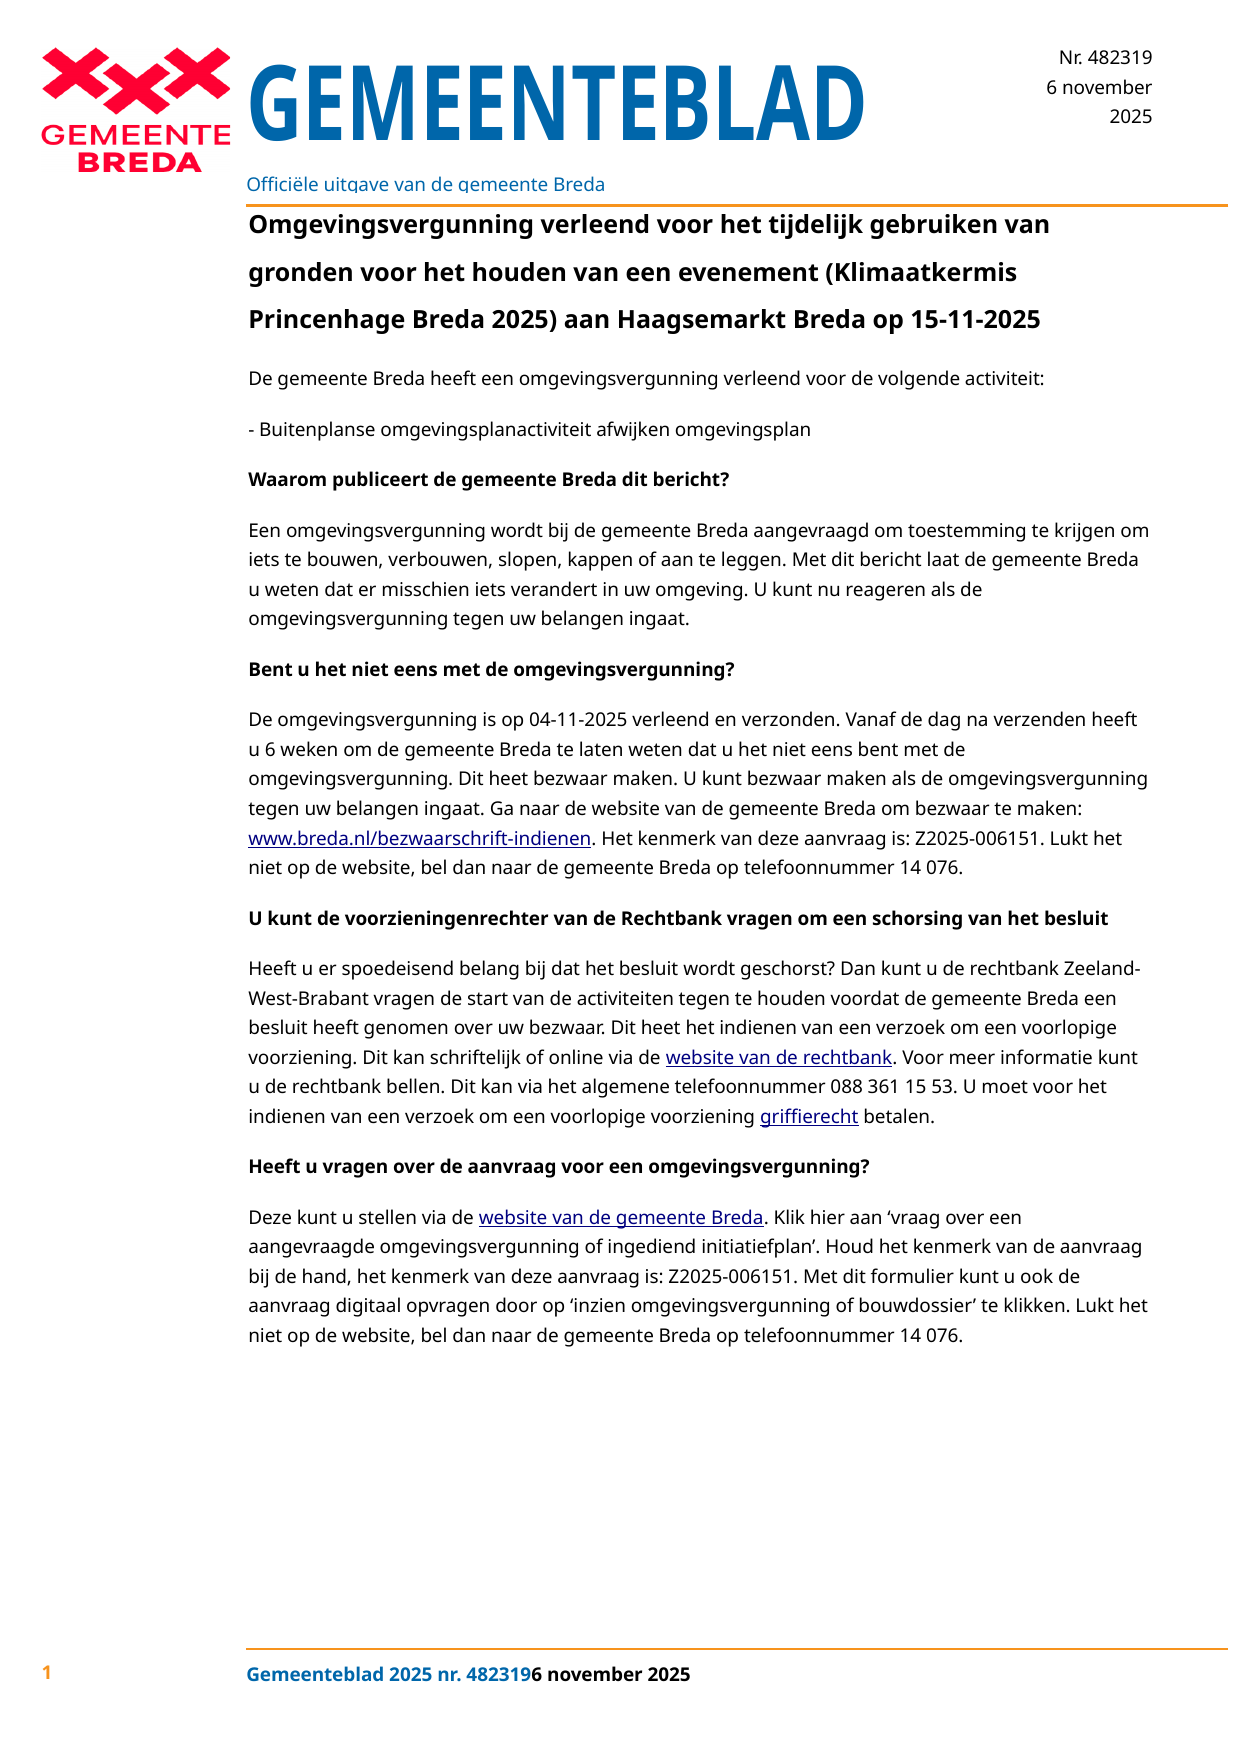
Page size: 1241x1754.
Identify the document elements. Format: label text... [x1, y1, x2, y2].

text Waarom publiceert de gemeente Breda dit bericht? [248, 466, 1152, 492]
text Heeft u vragen over de aanvraag voor een omgevingsvergunning? [248, 1153, 1152, 1179]
text U kunt de voorzieningenrechter van de Rechtbank vragen om een schorsing van het besluit [248, 905, 1152, 930]
text De omgevingsvergunning is op 04-11-2025 verleend en verzonden. Vanaf de dag na verzenden heeft u 6 weken om de gemeente Breda te laten weten dat u het niet eens bent met de omgevingsvergunning. Dit heet bezwaar maken. U kunt bezwaar maken als de omgevingsvergunning tegen uw belangen ingaat. Ga naar de website van de gemeente Breda om bezwaar te maken: www.breda.nl/bezwaarschrift-indienen. Het kenmerk van deze aanvraag is: Z2025-006151. Lukt het niet op de website, bel dan naar de gemeente Breda op telefoonnummer 14 076. [248, 706, 1152, 880]
text Omgevingsvergunning verleend voor het tijdelijk gebruiken van gronden voor het houden van een evenement (Klimaatkermis Princenhage Breda 2025) aan Haagsemarkt Breda op 15-11-2025 [248, 207, 1152, 336]
text Een omgevingsvergunning wordt bij de gemeente Breda aangevraagd om toestemming te krijgen om iets te bouwen, verbouwen, slopen, kappen of aan te leggen. Met dit bericht laat de gemeente Breda u weten dat er misschien iets verandert in uw omgeving. U kunt nu reageren als de omgevingsvergunning tegen uw belangen ingaat. [248, 517, 1152, 631]
picture [41, 47, 231, 172]
text Bent u het niet eens met de omgevingsvergunning? [248, 656, 1152, 682]
text Deze kunt u stellen via de website van de gemeente Breda. Klik hier aan ‘vraag over een aangevraagde omgevingsvergunning of ingediend initiatiefplan’. Houd het kenmerk van de aanvraag bij de hand, het kenmerk van deze aanvraag is: Z2025-006151. Met dit formulier kunt u ook de aanvraag digitaal opvragen door op ‘inzien omgevingsvergunning of bouwdossier’ te klikken. Lukt het niet op de website, bel dan naar de gemeente Breda op telefoonnummer 14 076. [248, 1204, 1152, 1348]
text De gemeente Breda heeft een omgevingsvergunning verleend voor de volgende activiteit: [248, 366, 1152, 391]
text - Buitenplanse omgevingsplanactiviteit afwijken omgevingsplan [248, 416, 1152, 442]
text Heeft u er spoedeisend belang bij dat het besluit wordt geschorst? Dan kunt u de rechtbank Zeeland-West-Brabant vragen de start van de activiteiten tegen te houden voordat de gemeente Breda een besluit heeft genomen over uw bezwaar. Dit heet het indienen van een verzoek om een voorlopige voorziening. Dit kan schriftelijk of online via de website van de rechtbank. Voor meer informatie kunt u de rechtbank bellen. Dit kan via het algemene telefoonnummer 088 361 15 53. U moet voor het indienen van een verzoek om een voorlopige voorziening griffierecht betalen. [248, 955, 1152, 1129]
